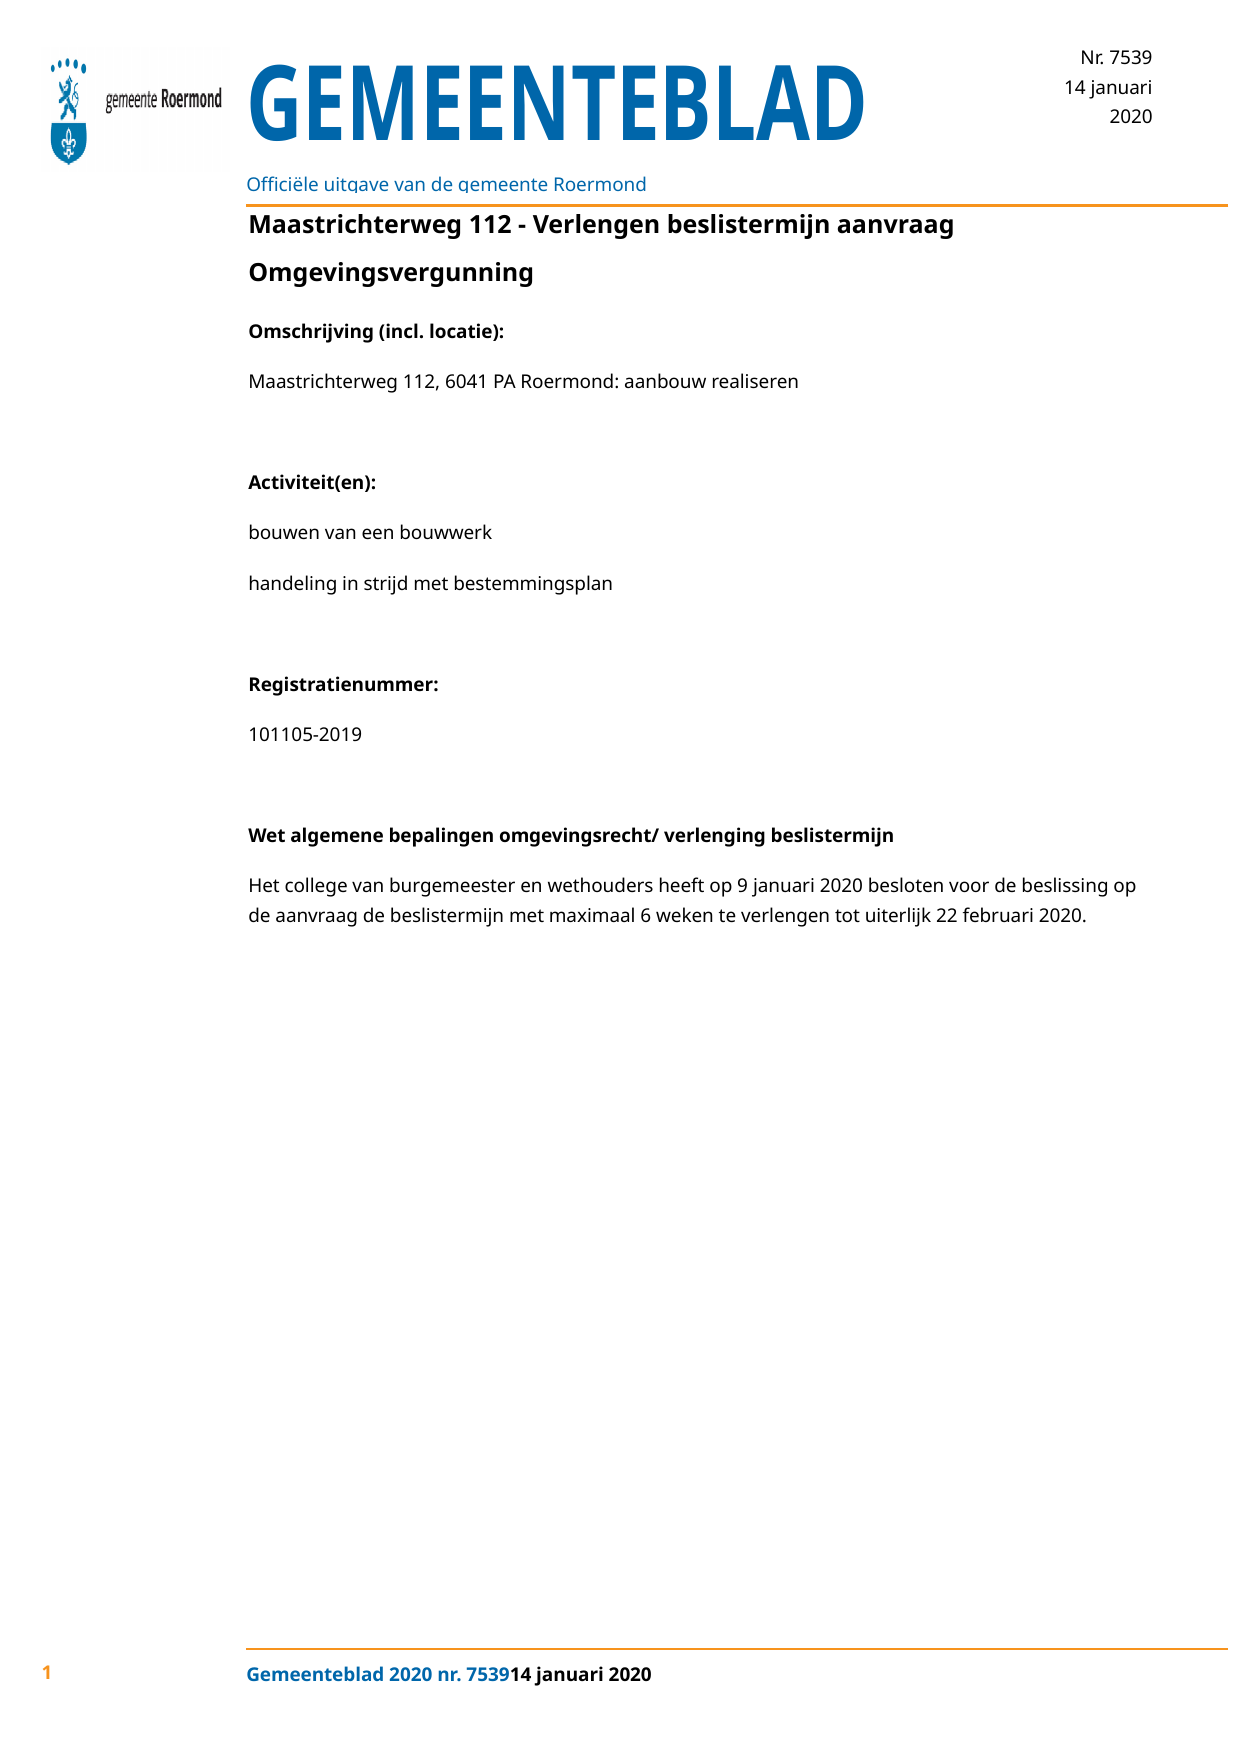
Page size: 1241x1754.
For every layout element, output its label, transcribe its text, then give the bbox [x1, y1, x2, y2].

text Wet algemene bepalingen omgevingsrecht/ verlenging beslistermijn [248, 822, 1152, 848]
text Registratienummer: [248, 671, 1152, 697]
text bouwen van een bouwwerk [248, 519, 1152, 545]
text Het college van burgemeester en wethouders heeft op 9 januari 2020 besloten voor de beslissing op de aanvraag de beslistermijn met maximaal 6 weken te verlengen tot uiterlijk 22 februari 2020. [248, 872, 1152, 928]
text Maastrichterweg 112, 6041 PA Roermond: aanbouw realiseren [248, 368, 1152, 394]
picture [41, 47, 231, 172]
text 101105-2019 [248, 721, 1152, 747]
text Omschrijving (incl. locatie): [248, 318, 1152, 344]
text Activiteit(en): [248, 469, 1152, 495]
text Maastrichterweg 112 - Verlengen beslistermijn aanvraag Omgevingsvergunning [248, 207, 1152, 288]
text handeling in strijd met bestemmingsplan [248, 570, 1152, 596]
